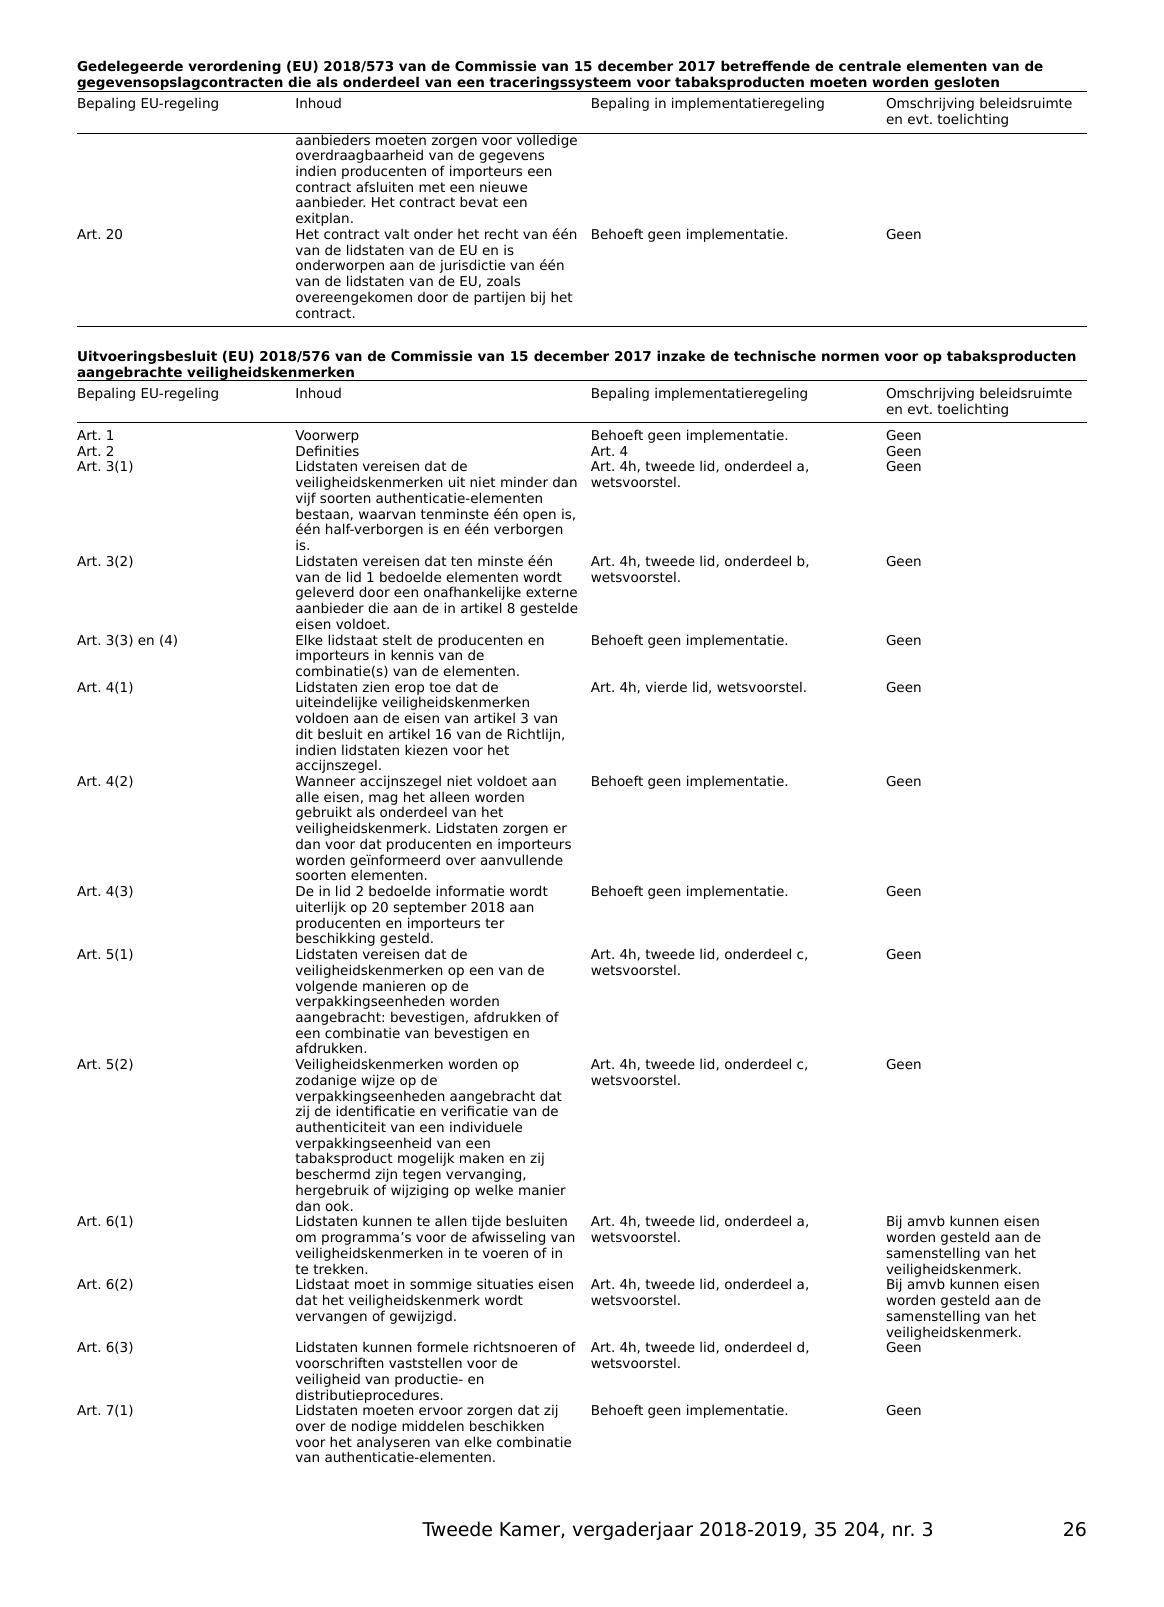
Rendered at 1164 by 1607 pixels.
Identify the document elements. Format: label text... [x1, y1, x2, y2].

table_cell Art. 3(2) [77, 554, 289, 632]
table_cell Geen [880, 947, 1087, 1057]
table_cell Inhoud [289, 92, 584, 132]
table_cell Art. 4h, tweede lid, onderdeel a, wetsvoorstel. [585, 1277, 880, 1340]
table_cell Geen [880, 423, 1087, 443]
table_cell Geen [880, 1057, 1087, 1214]
table_cell Geen [880, 884, 1087, 947]
table_cell Art. 4h, tweede lid, onderdeel d, wetsvoorstel. [585, 1340, 880, 1403]
table_cell Art. 4h, tweede lid, onderdeel c, wetsvoorstel. [585, 947, 880, 1057]
table_cell [77, 134, 289, 227]
table_cell Behoeft geen implementatie. [585, 774, 880, 884]
table_cell Art. 4(1) [77, 680, 289, 774]
table_cell Behoeft geen implementatie. [585, 227, 880, 326]
table_cell Art. 4h, tweede lid, onderdeel b, wetsvoorstel. [585, 554, 880, 632]
table_cell Art. 4h, tweede lid, onderdeel a, wetsvoorstel. [585, 1214, 880, 1277]
table_cell Geen [880, 554, 1087, 632]
table_cell Geen [880, 444, 1087, 459]
table_cell Omschrijving beleidsruimte en evt. toelichting [880, 381, 1087, 422]
table_cell Definities [289, 444, 584, 459]
table_cell Lidstaten moeten ervoor zorgen dat zij over de nodige middelen beschikken voor het analyseren van elke combinatie van authenticatie-elementen. [289, 1403, 584, 1466]
table_cell Behoeft geen implementatie. [585, 423, 880, 443]
table_cell Inhoud [289, 381, 584, 422]
table_cell Voorwerp [289, 423, 584, 443]
table_cell Geen [880, 632, 1087, 679]
table_cell [585, 134, 880, 227]
table_cell Geen [880, 680, 1087, 774]
table_cell Art. 4h, vierde lid, wetsvoorstel. [585, 680, 880, 774]
table_cell Art. 20 [77, 227, 289, 326]
table_cell Geen [880, 227, 1087, 326]
table_cell Art. 6(3) [77, 1340, 289, 1403]
table_cell Omschrijving beleidsruimte en evt. toelichting [880, 92, 1087, 132]
table_cell Behoeft geen implementatie. [585, 1403, 880, 1466]
table_cell Bepaling EU-regeling [77, 92, 289, 132]
table_header Uitvoeringsbesluit (EU) 2018/576 van de Commissie van 15 december 2017 inzake de technische normen voor op tabaksproducten aangebrachte veiligheidskenmerken [77, 349, 1087, 380]
table_cell Bij amvb kunnen eisen worden gesteld aan de samenstelling van het veiligheidskenmerk. [880, 1214, 1087, 1277]
table_cell Bepaling in implementatieregeling [585, 92, 880, 132]
table_cell Bepaling implementatieregeling [585, 381, 880, 422]
table_cell De in lid 2 bedoelde informatie wordt uiterlijk op 20 september 2018 aan producenten en importeurs ter beschikking gesteld. [289, 884, 584, 947]
table_cell Art. 4h, tweede lid, onderdeel a, wetsvoorstel. [585, 459, 880, 554]
table_cell Behoeft geen implementatie. [585, 884, 880, 947]
table_cell Art. 4(3) [77, 884, 289, 947]
table_cell Lidstaat moet in sommige situaties eisen dat het veiligheidskenmerk wordt vervangen of gewijzigd. [289, 1277, 584, 1340]
table_cell Geen [880, 459, 1087, 554]
table_cell [880, 134, 1087, 227]
table_cell Art. 3(3) en (4) [77, 632, 289, 679]
table_cell Wanneer accijnszegel niet voldoet aan alle eisen, mag het alleen worden gebruikt als onderdeel van het veiligheidskenmerk. Lidstaten zorgen er dan voor dat producenten en importeurs worden geïnformeerd over aanvullende soorten elementen. [289, 774, 584, 884]
table_cell Lidstaten kunnen formele richtsnoeren of voorschriften vaststellen voor de veiligheid van productie- en distributieprocedures. [289, 1340, 584, 1403]
table_cell Art. 2 [77, 444, 289, 459]
table_cell Geen [880, 1340, 1087, 1403]
table_cell Art. 6(1) [77, 1214, 289, 1277]
table_cell Veiligheidskenmerken worden op zodanige wijze op de verpakkingseenheden aangebracht dat zij de identificatie en verificatie van de authenticiteit van een individuele verpakkingseenheid van een tabaksproduct mogelijk maken en zij beschermd zijn tegen vervanging, hergebruik of wijziging op welke manier dan ook. [289, 1057, 584, 1214]
table_cell Art. 4 [585, 444, 880, 459]
table_cell Art. 5(2) [77, 1057, 289, 1214]
table_cell Lidstaten kunnen te allen tijde besluiten om programma’s voor de afwisseling van veiligheidskenmerken in te voeren of in te trekken. [289, 1214, 584, 1277]
table_cell Art. 3(1) [77, 459, 289, 554]
table_cell Het contract valt onder het recht van één van de lidstaten van de EU en is onderworpen aan de jurisdictie van één van de lidstaten van de EU, zoals overeengekomen door de partijen bij het contract. [289, 227, 584, 326]
table_cell Art. 7(1) [77, 1403, 289, 1466]
table_header Gedelegeerde verordening (EU) 2018/573 van de Commissie van 15 december 2017 betreffende de centrale elementen van de gegevensopslagcontracten die als onderdeel van een traceringssysteem voor tabaksproducten moeten worden gesloten [77, 59, 1087, 91]
table_cell Art. 4(2) [77, 774, 289, 884]
table_cell aanbieders moeten zorgen voor volledige overdraagbaarheid van de gegevens indien producenten of importeurs een contract afsluiten met een nieuwe aanbieder. Het contract bevat een exitplan. [289, 134, 584, 227]
table_cell Behoeft geen implementatie. [585, 632, 880, 679]
table_cell Geen [880, 1403, 1087, 1466]
table_cell Geen [880, 774, 1087, 884]
table_cell Art. 1 [77, 423, 289, 443]
table_cell Art. 6(2) [77, 1277, 289, 1340]
table_cell Lidstaten vereisen dat ten minste één van de lid 1 bedoelde elementen wordt geleverd door een onafhankelijke externe aanbieder die aan de in artikel 8 gestelde eisen voldoet. [289, 554, 584, 632]
table_cell Lidstaten vereisen dat de veiligheidskenmerken op een van de volgende manieren op de verpakkingseenheden worden aangebracht: bevestigen, afdrukken of een combinatie van bevestigen en afdrukken. [289, 947, 584, 1057]
table_cell Lidstaten zien erop toe dat de uiteindelijke veiligheidskenmerken voldoen aan de eisen van artikel 3 van dit besluit en artikel 16 van de Richtlijn, indien lidstaten kiezen voor het accijnszegel. [289, 680, 584, 774]
table_cell Bij amvb kunnen eisen worden gesteld aan de samenstelling van het veiligheidskenmerk. [880, 1277, 1087, 1340]
table_cell Elke lidstaat stelt de producenten en importeurs in kennis van de combinatie(s) van de elementen. [289, 632, 584, 679]
table_cell Art. 5(1) [77, 947, 289, 1057]
table_cell Lidstaten vereisen dat de veiligheidskenmerken uit niet minder dan vijf soorten authenticatie-elementen bestaan, waarvan tenminste één open is, één half-verborgen is en één verborgen is. [289, 459, 584, 554]
table_cell Bepaling EU-regeling [77, 381, 289, 422]
table_cell Art. 4h, tweede lid, onderdeel c, wetsvoorstel. [585, 1057, 880, 1214]
